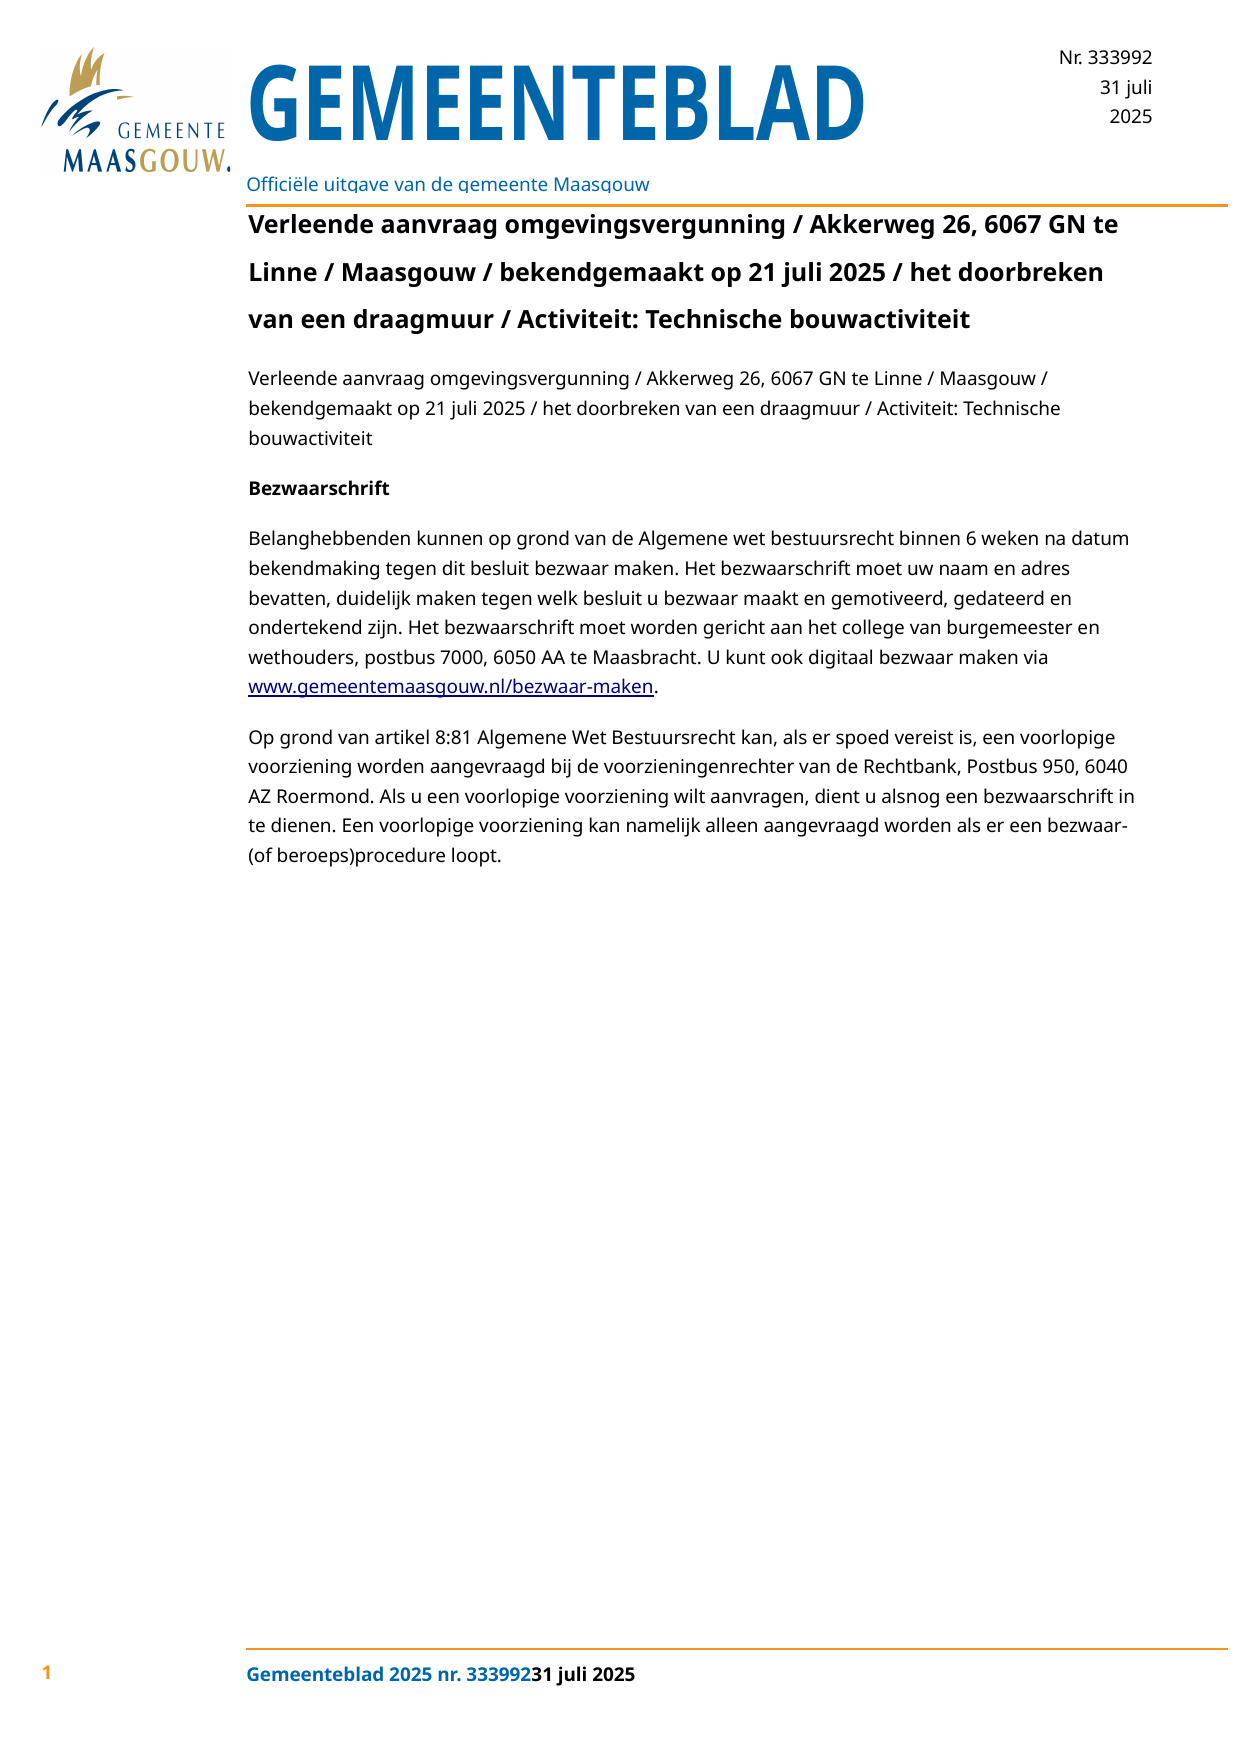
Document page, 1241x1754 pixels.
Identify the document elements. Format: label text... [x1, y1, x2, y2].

picture [41, 47, 231, 172]
text Belanghebbenden kunnen op grond van de Algemene wet bestuursrecht binnen 6 weken na datum bekendmaking tegen dit besluit bezwaar maken. Het bezwaarschrift moet uw naam en adres bevatten, duidelijk maken tegen welk besluit u bezwaar maakt en gemotiveerd, gedateerd en ondertekend zijn. Het bezwaarschrift moet worden gericht aan het college van burgemeester en wethouders, postbus 7000, 6050 AA te Maasbracht. U kunt ook digitaal bezwaar maken via www.gemeentemaasgouw.nl/bezwaar-maken. [248, 526, 1152, 699]
text Bezwaarschrift [248, 475, 1152, 501]
text Op grond van artikel 8:81 Algemene Wet Bestuursrecht kan, als er spoed vereist is, een voorlopige voorziening worden aangevraagd bij de voorzieningenrechter van de Rechtbank, Postbus 950, 6040 AZ Roermond. Als u een voorlopige voorziening wilt aanvragen, dient u alsnog een bezwaarschrift in te dienen. Een voorlopige voorziening kan namelijk alleen aangevraagd worden als er een bezwaar- (of beroeps)procedure loopt. [248, 724, 1152, 868]
text Verleende aanvraag omgevingsvergunning / Akkerweg 26, 6067 GN te Linne / Maasgouw / bekendgemaakt op 21 juli 2025 / het doorbreken van een draagmuur / Activiteit: Technische bouwactiviteit [248, 366, 1152, 450]
text Verleende aanvraag omgevingsvergunning / Akkerweg 26, 6067 GN te Linne / Maasgouw / bekendgemaakt op 21 juli 2025 / het doorbreken van een draagmuur / Activiteit: Technische bouwactiviteit [248, 207, 1152, 336]
